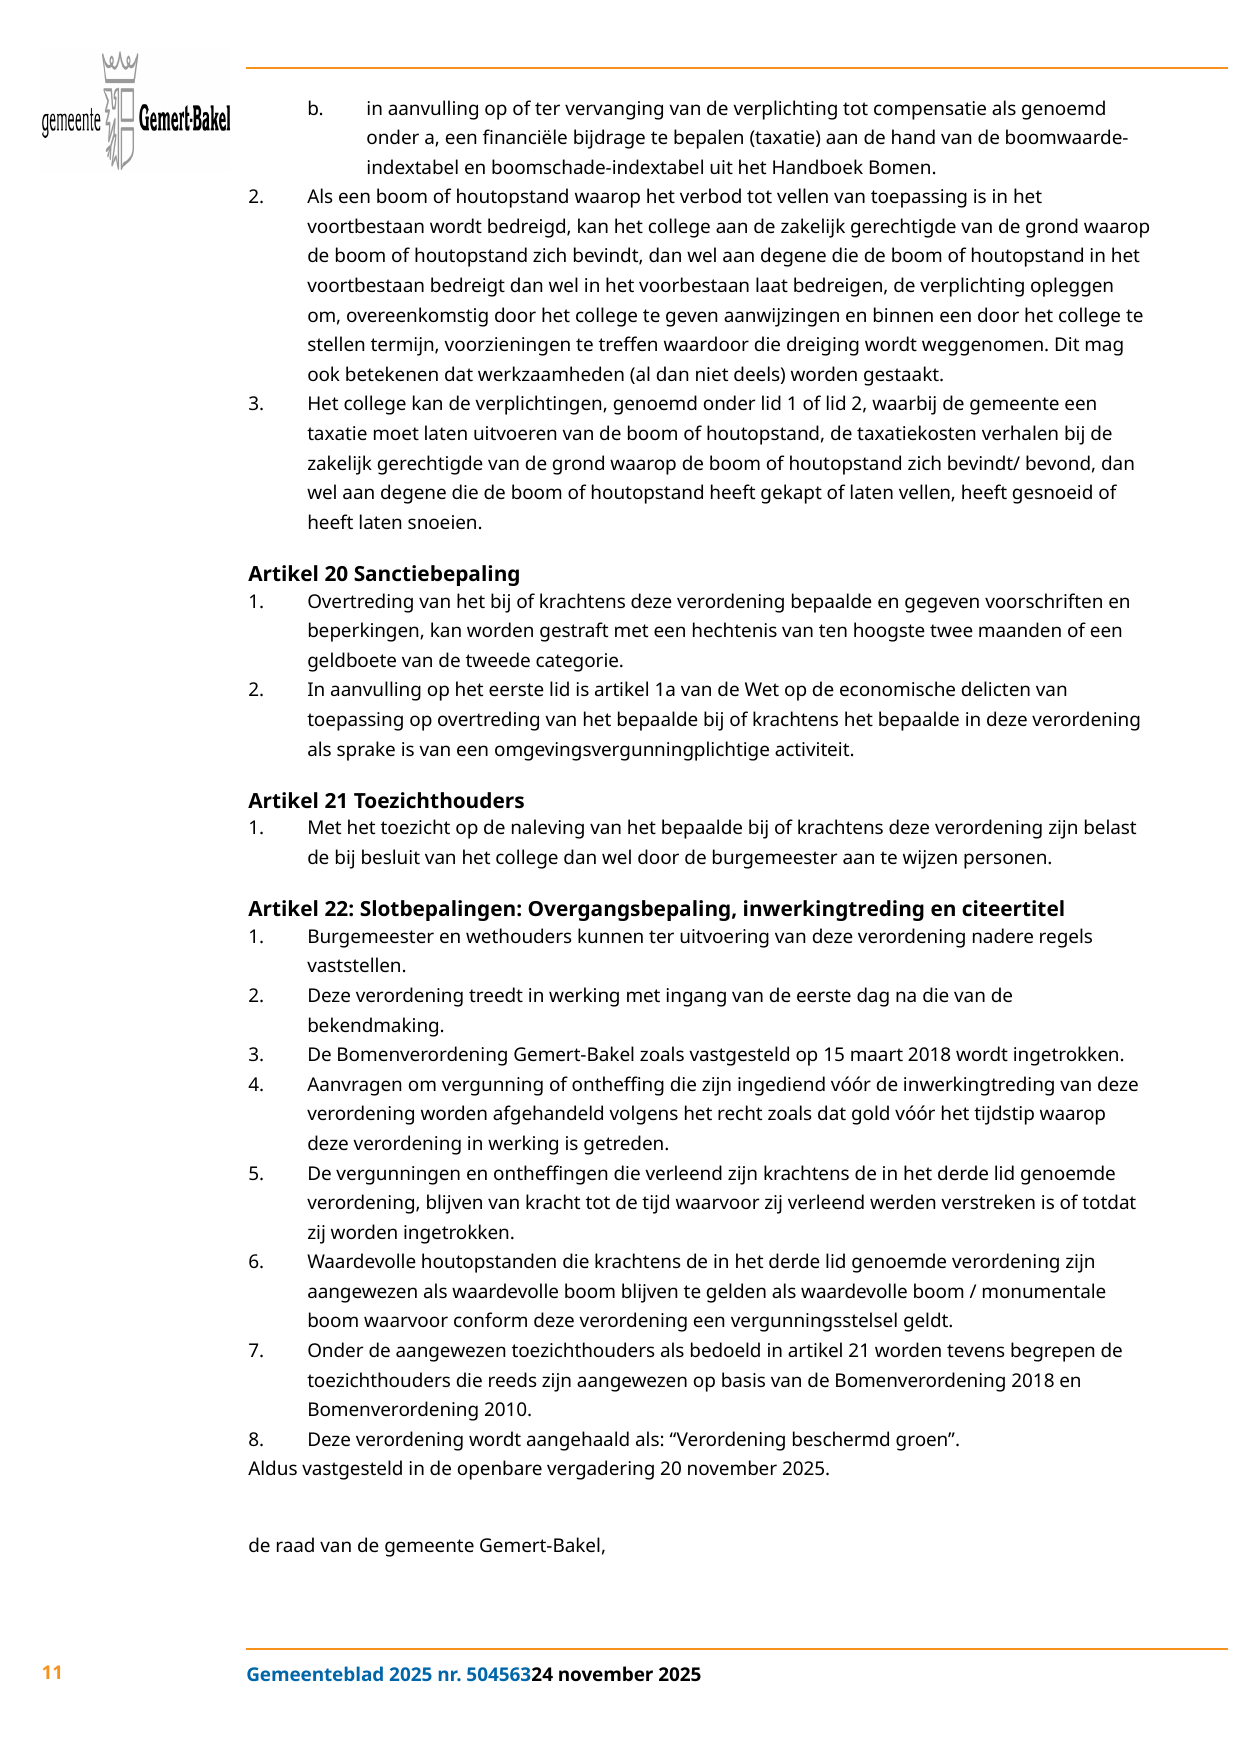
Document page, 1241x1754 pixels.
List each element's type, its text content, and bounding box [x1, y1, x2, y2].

list in aanvulling op of ter vervanging van de verplichting tot compensatie als genoemd onder a, een financiële bijdrage te bepalen (taxatie) aan de hand van de boomwaarde-indextabel en boomschade-indextabel uit het Handboek Bomen. [307, 95, 1152, 180]
list De vergunningen en ontheffingen die verleend zijn krachtens de in het derde lid genoemde verordening, blijven van kracht tot de tijd waarvoor zij verleend werden verstreken is of totdat zij worden ingetrokken. [248, 1160, 1152, 1244]
list Overtreding van het bij of krachtens deze verordening bepaalde en gegeven voorschriften en beperkingen, kan worden gestraft met een hechtenis van ten hoogste twee maanden of een geldboete van de tweede categorie. [248, 588, 1152, 673]
list Burgemeester en wethouders kunnen ter uitvoering van deze verordening nadere regels vaststellen. [248, 923, 1152, 978]
list In aanvulling op het eerste lid is artikel 1a van de Wet op de economische delicten van toepassing op overtreding van het bepaalde bij of krachtens het bepaalde in deze verordening als sprake is van een omgevingsvergunningplichtige activiteit. [248, 677, 1152, 761]
text Artikel 22: Slotbepalingen: Overgangsbepaling, inwerkingtreding en citeertitel [248, 894, 1152, 923]
list Deze verordening treedt in werking met ingang van de eerste dag na die van de bekendmaking. [248, 982, 1152, 1037]
list Met het toezicht op de naleving van het bepaalde bij of krachtens deze verordening zijn belast de bij besluit van het college dan wel door de burgemeester aan te wijzen personen. [248, 814, 1152, 870]
list Het college kan de verplichtingen, genoemd onder lid 1 of lid 2, waarbij de gemeente een taxatie moet laten uitvoeren van de boom of houtopstand, de taxatiekosten verhalen bij de zakelijk gerechtigde van de grond waarop de boom of houtopstand zich bevindt/ bevond, dan wel aan degene die de boom of houtopstand heeft gekapt of laten vellen, heeft gesnoeid of heeft laten snoeien. [248, 391, 1152, 535]
text de raad van de gemeente Gemert-Bakel, [248, 1533, 1152, 1558]
list Als een boom of houtopstand waarop het verbod tot vellen van toepassing is in het voortbestaan wordt bedreigd, kan het college aan de zakelijk gerechtigde van de grond waarop de boom of houtopstand zich bevindt, dan wel aan degene die de boom of houtopstand in het voortbestaan bedreigt dan wel in het voorbestaan laat bedreigen, de verplichting opleggen om, overeenkomstig door het college te geven aanwijzingen en binnen een door het college te stellen termijn, voorzieningen te treffen waardoor die dreiging wordt weggenomen. Dit mag ook betekenen dat werkzaamheden (al dan niet deels) worden gestaakt. [248, 183, 1152, 387]
list Onder de aangewezen toezichthouders als bedoeld in artikel 21 worden tevens begrepen de toezichthouders die reeds zijn aangewezen op basis van de Bomenverordening 2018 en Bomenverordening 2010. [248, 1337, 1152, 1422]
list Waardevolle houtopstanden die krachtens de in het derde lid genoemde verordening zijn aangewezen als waardevolle boom blijven te gelden als waardevolle boom / monumentale boom waarvoor conform deze verordening een vergunningsstelsel geldt. [248, 1248, 1152, 1333]
list Aanvragen om vergunning of ontheffing die zijn ingediend vóór de inwerkingtreding van deze verordening worden afgehandeld volgens het recht zoals dat gold vóór het tijdstip waarop deze verordening in werking is getreden. [248, 1071, 1152, 1156]
list Deze verordening wordt aangehaald als: “Verordening beschermd groen”. [248, 1426, 1152, 1452]
picture [41, 47, 231, 172]
text Aldus vastgesteld in de openbare vergadering 20 november 2025. [248, 1456, 1152, 1481]
list De Bomenverordening Gemert-Bakel zoals vastgesteld op 15 maart 2018 wordt ingetrokken. [248, 1041, 1152, 1067]
text Artikel 20 Sanctiebepaling [248, 559, 1152, 588]
text Artikel 21 Toezichthouders [248, 786, 1152, 814]
